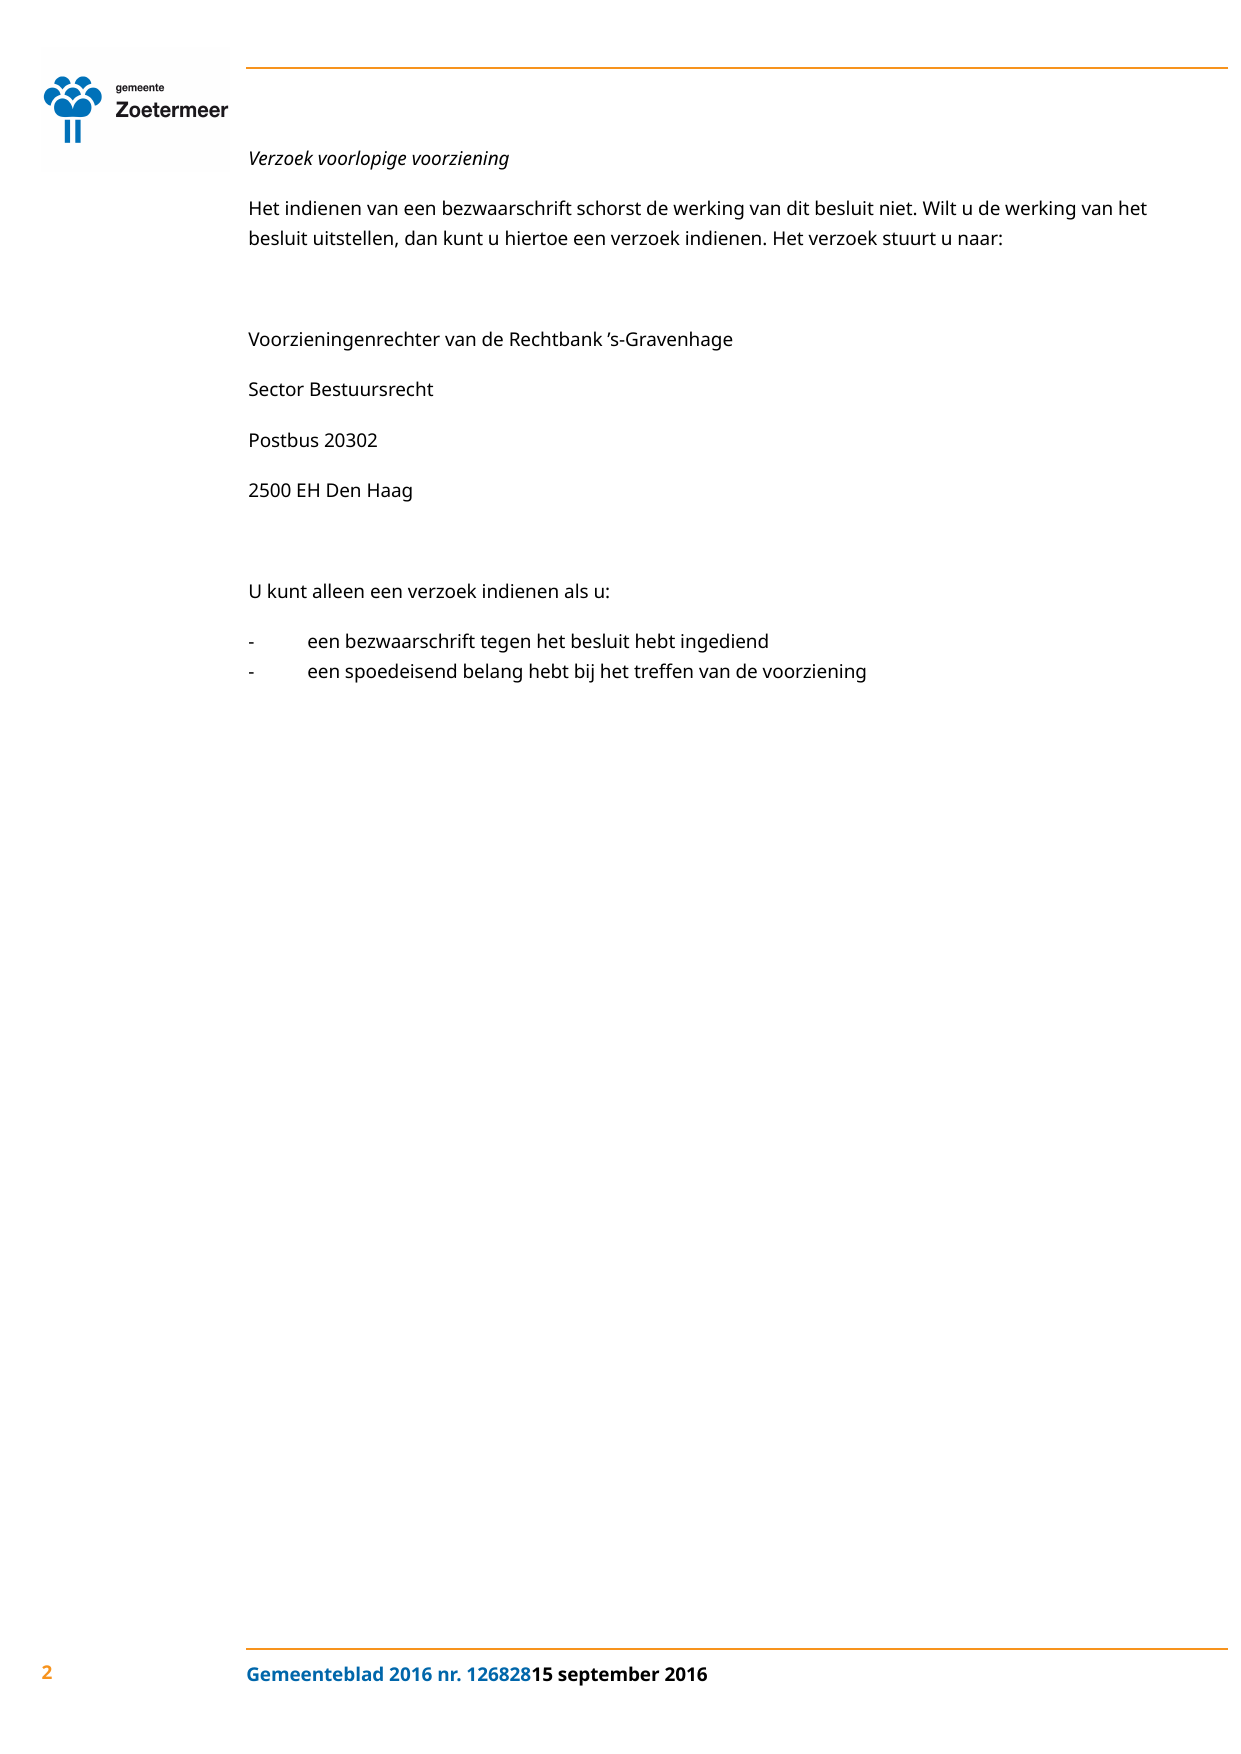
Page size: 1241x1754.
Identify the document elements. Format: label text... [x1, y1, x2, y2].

list een bezwaarschrift tegen het besluit hebt ingediend [248, 628, 1152, 654]
text U kunt alleen een verzoek indienen als u: [248, 578, 1152, 604]
text 2500 EH Den Haag [248, 477, 1152, 503]
text Postbus 20302 [248, 427, 1152, 453]
text Het indienen van een bezwaarschrift schorst de werking van dit besluit niet. Wilt u de werking van het besluit uitstellen, dan kunt u hiertoe een verzoek indienen. Het verzoek stuurt u naar: [248, 196, 1152, 251]
text Sector Bestuursrecht [248, 376, 1152, 402]
text Voorzieningenrechter van de Rechtbank ’s-Gravenhage [248, 326, 1152, 352]
picture [41, 47, 231, 172]
text Verzoek voorlopige voorziening [248, 145, 1152, 171]
list een spoedeisend belang hebt bij het treffen van de voorziening [248, 658, 1152, 684]
